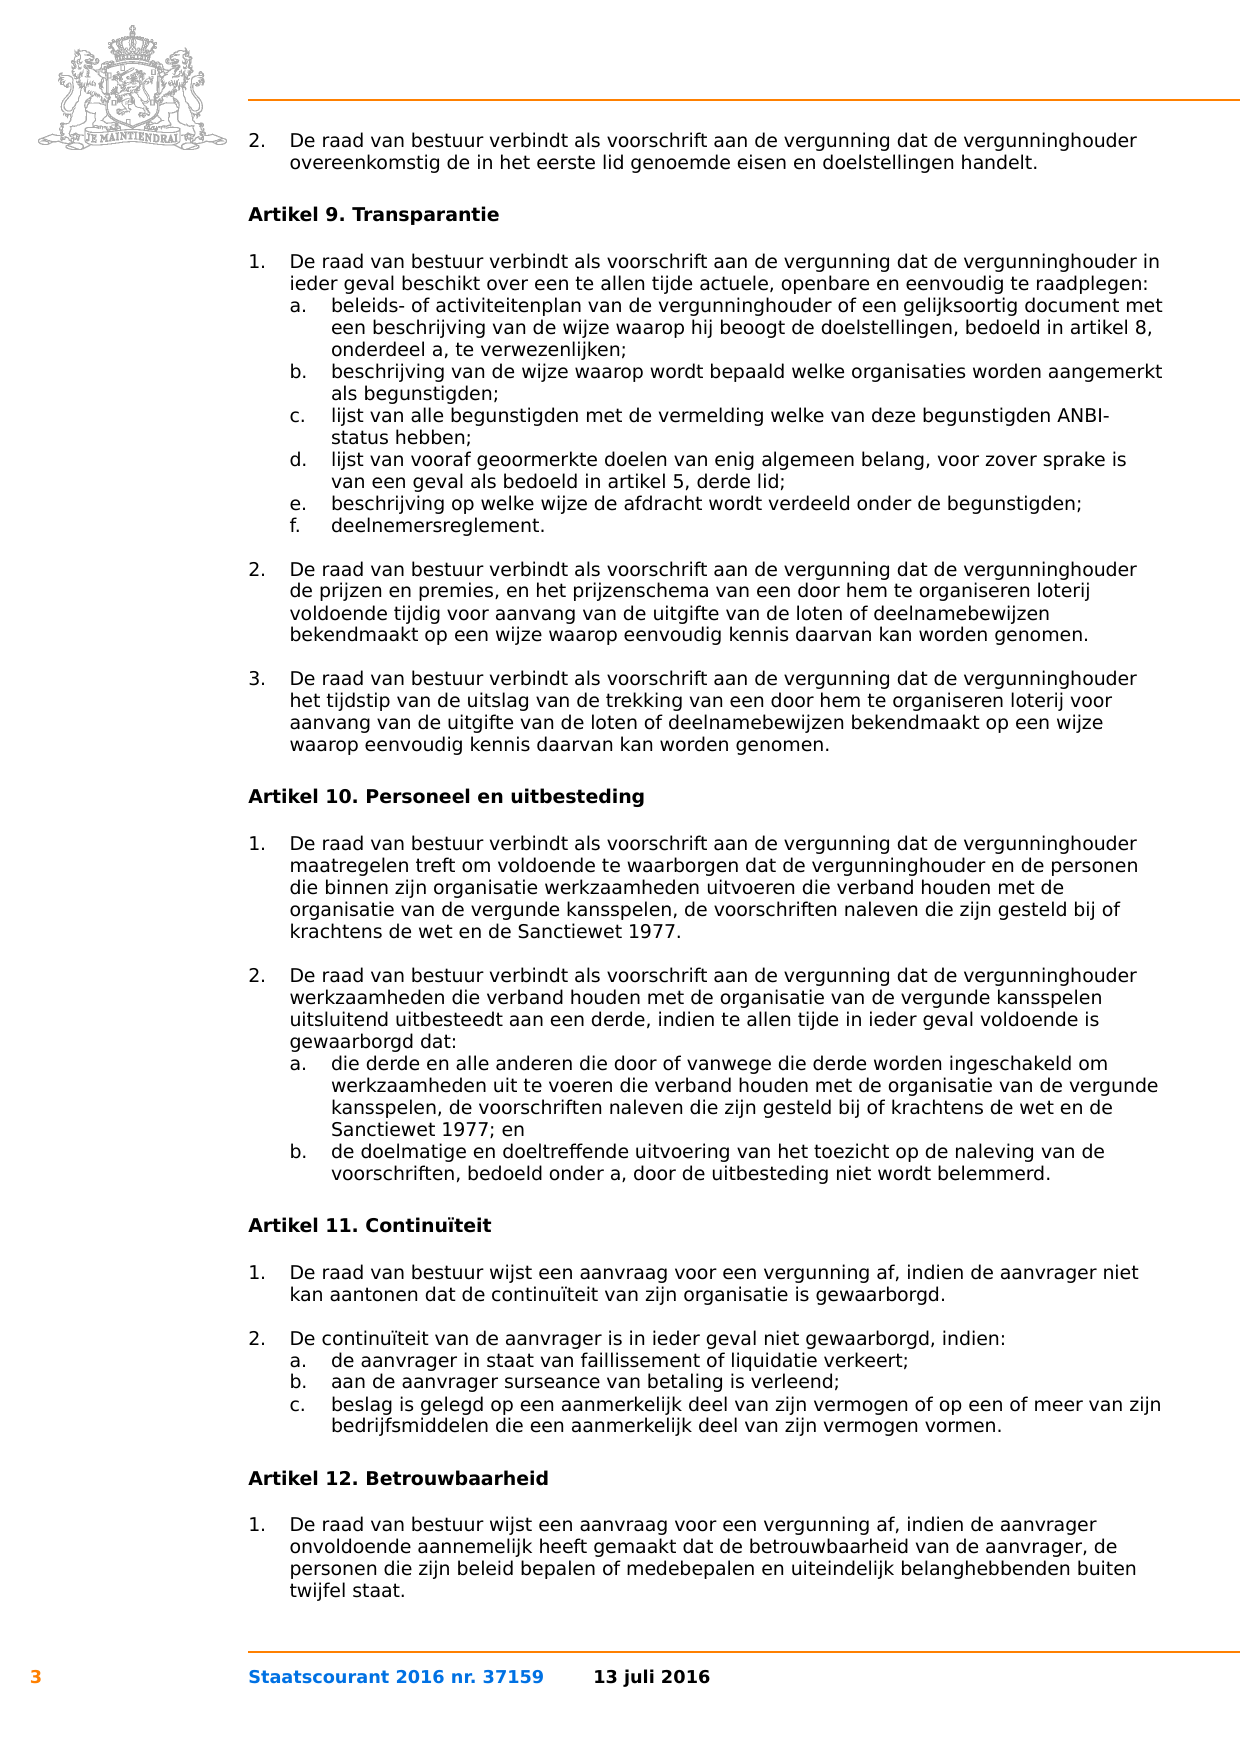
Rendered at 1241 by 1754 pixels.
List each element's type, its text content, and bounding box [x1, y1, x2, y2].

text b. de doelmatige en doeltreffende uitvoering van het toezicht op de naleving van de voorschriften, bedoeld onder a, door de uitbesteding niet wordt belemmerd. [289, 1141, 1163, 1185]
text b. aan de aanvrager surseance van betaling is verleend; [289, 1371, 1163, 1393]
subtitle Artikel 9. Transparantie [248, 204, 1163, 226]
text a. beleids- of activiteitenplan van de vergunninghouder of een gelijksoortig document met een beschrijving van de wijze waarop hij beoogt de doelstellingen, bedoeld in artikel 8, onderdeel a, te verwezenlijken; [289, 295, 1163, 361]
text 2. De raad van bestuur verbindt als voorschrift aan de vergunning dat de vergunninghouder werkzaamheden die verband houden met de organisatie van de vergunde kansspelen uitsluitend uitbesteedt aan een derde, indien te allen tijde in ieder geval voldoende is gewaarborgd dat: [248, 965, 1163, 1053]
text d. lijst van vooraf geoormerkte doelen van enig algemeen belang, voor zover sprake is van een geval als bedoeld in artikel 5, derde lid; [289, 449, 1163, 493]
text 1. De raad van bestuur verbindt als voorschrift aan de vergunning dat de vergunninghouder maatregelen treft om voldoende te waarborgen dat de vergunninghouder en de personen die binnen zijn organisatie werkzaamheden uitvoeren die verband houden met de organisatie van de vergunde kansspelen, de voorschriften naleven die zijn gesteld bij of krachtens de wet en de Sanctiewet 1977. [248, 833, 1163, 943]
text c. lijst van alle begunstigden met de vermelding welke van deze begunstigden ANBI-status hebben; [289, 405, 1163, 449]
text a. de aanvrager in staat van faillissement of liquidatie verkeert; [289, 1349, 1163, 1371]
subtitle Artikel 11. Continuïteit [248, 1215, 1163, 1237]
text 1. De raad van bestuur verbindt als voorschrift aan de vergunning dat de vergunninghouder in ieder geval beschikt over een te allen tijde actuele, openbare en eenvoudig te raadplegen: [248, 251, 1163, 295]
picture [38, 25, 227, 150]
text 3. De raad van bestuur verbindt als voorschrift aan de vergunning dat de vergunninghouder het tijdstip van de uitslag van de trekking van een door hem te organiseren loterij voor aanvang van de uitgifte van de loten of deelnamebewijzen bekendmaakt op een wijze waarop eenvoudig kennis daarvan kan worden genomen. [248, 668, 1163, 756]
text c. beslag is gelegd op een aanmerkelijk deel van zijn vermogen of op een of meer van zijn bedrijfsmiddelen die een aanmerkelijk deel van zijn vermogen vormen. [289, 1393, 1163, 1437]
text f. deelnemersreglement. [289, 514, 1163, 537]
text 1. De raad van bestuur wijst een aanvraag voor een vergunning af, indien de aanvrager niet kan aantonen dat de continuïteit van zijn organisatie is gewaarborgd. [248, 1262, 1163, 1306]
text 2. De raad van bestuur verbindt als voorschrift aan de vergunning dat de vergunninghouder overeenkomstig de in het eerste lid genoemde eisen en doelstellingen handelt. [248, 130, 1163, 174]
subtitle Artikel 12. Betrouwbaarheid [248, 1467, 1163, 1489]
text a. die derde en alle anderen die door of vanwege die derde worden ingeschakeld om werkzaamheden uit te voeren die verband houden met de organisatie van de vergunde kansspelen, de voorschriften naleven die zijn gesteld bij of krachtens de wet en de Sanctiewet 1977; en [289, 1053, 1163, 1141]
text e. beschrijving op welke wijze de afdracht wordt verdeeld onder de begunstigden; [289, 493, 1163, 514]
text 2. De continuïteit van de aanvrager is in ieder geval niet gewaarborgd, indien: [248, 1327, 1163, 1349]
text 1. De raad van bestuur wijst een aanvraag voor een vergunning af, indien de aanvrager onvoldoende aannemelijk heeft gemaakt dat de betrouwbaarheid van de aanvrager, de personen die zijn beleid bepalen of medebepalen en uiteindelijk belanghebbenden buiten twijfel staat. [248, 1514, 1163, 1602]
subtitle Artikel 10. Personeel en uitbesteding [248, 786, 1163, 808]
text 2. De raad van bestuur verbindt als voorschrift aan de vergunning dat de vergunninghouder de prijzen en premies, en het prijzenschema van een door hem te organiseren loterij voldoende tijdig voor aanvang van de uitgifte van de loten of deelnamebewijzen bekendmaakt op een wijze waarop eenvoudig kennis daarvan kan worden genomen. [248, 558, 1163, 646]
text b. beschrijving van de wijze waarop wordt bepaald welke organisaties worden aangemerkt als begunstigden; [289, 361, 1163, 405]
